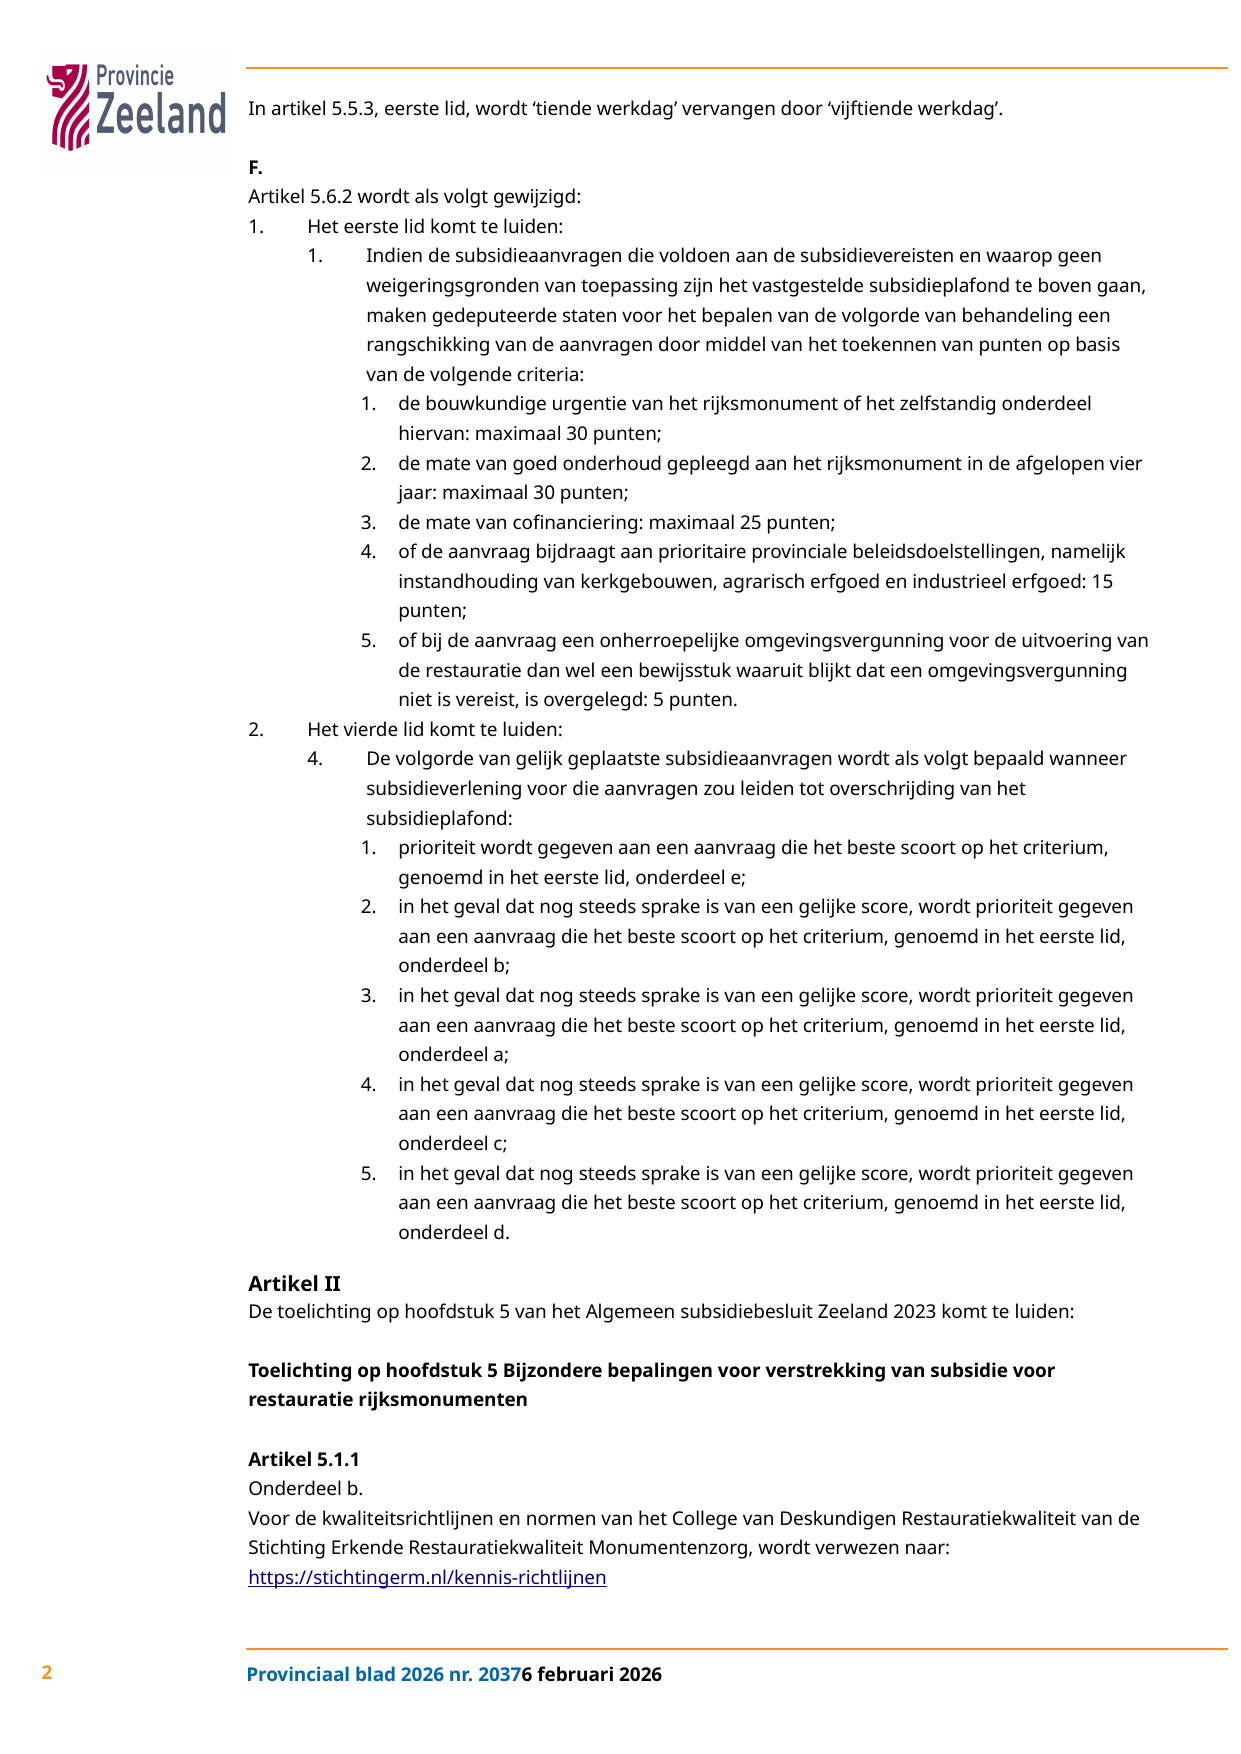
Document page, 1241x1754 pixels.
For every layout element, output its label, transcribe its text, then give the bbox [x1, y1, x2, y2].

list in het geval dat nog steeds sprake is van een gelijke score, wordt prioriteit gegeven aan een aanvraag die het beste scoort op het criterium, genoemd in het eerste lid, onderdeel d. [361, 1160, 1152, 1245]
list in het geval dat nog steeds sprake is van een gelijke score, wordt prioriteit gegeven aan een aanvraag die het beste scoort op het criterium, genoemd in het eerste lid, onderdeel a; [361, 982, 1152, 1067]
list de mate van goed onderhoud gepleegd aan het rijksmonument in de afgelopen vier jaar: maximaal 30 punten; [361, 450, 1152, 505]
text De toelichting op hoofdstuk 5 van het Algemeen subsidiebesluit Zeeland 2023 komt te luiden: [248, 1298, 1152, 1323]
text Onderdeel b. [248, 1475, 1152, 1501]
text Artikel 5.6.2 wordt als volgt gewijzigd: [248, 183, 1152, 209]
list in het geval dat nog steeds sprake is van een gelijke score, wordt prioriteit gegeven aan een aanvraag die het beste scoort op het criterium, genoemd in het eerste lid, onderdeel c; [361, 1071, 1152, 1156]
list de bouwkundige urgentie van het rijksmonument of het zelfstandig onderdeel hiervan: maximaal 30 punten; [361, 391, 1152, 446]
text F. [248, 154, 1152, 180]
list de mate van cofinanciering: maximaal 25 punten; [361, 509, 1152, 535]
list prioriteit wordt gegeven aan een aanvraag die het beste scoort op het criterium, genoemd in het eerste lid, onderdeel e; [361, 834, 1152, 890]
list of bij de aanvraag een onherroepelijke omgevingsvergunning voor de uitvoering van de restauratie dan wel een bewijsstuk waaruit blijkt dat een omgevingsvergunning niet is vereist, is overgelegd: 5 punten. [361, 627, 1152, 712]
list Indien de subsidieaanvragen die voldoen aan de subsidievereisten en waarop geen weigeringsgronden van toepassing zijn het vastgestelde subsidieplafond te boven gaan, maken gedeputeerde staten voor het bepalen van de volgorde van behandeling een rangschikking van de aanvragen door middel van het toekennen van punten op basis van de volgende criteria: [307, 243, 1152, 387]
list De volgorde van gelijk geplaatste subsidieaanvragen wordt als volgt bepaald wanneer subsidieverlening voor die aanvragen zou leiden tot overschrijding van het subsidieplafond: [307, 746, 1152, 831]
list Het eerste lid komt te luiden: [248, 213, 1152, 239]
text Artikel II [248, 1269, 1152, 1298]
picture [41, 47, 231, 172]
list in het geval dat nog steeds sprake is van een gelijke score, wordt prioriteit gegeven aan een aanvraag die het beste scoort op het criterium, genoemd in het eerste lid, onderdeel b; [361, 893, 1152, 978]
text Artikel 5.1.1 [248, 1446, 1152, 1471]
list of de aanvraag bijdraagt aan prioritaire provinciale beleidsdoelstellingen, namelijk instandhouding van kerkgebouwen, agrarisch erfgoed en industrieel erfgoed: 15 punten; [361, 538, 1152, 623]
text Voor de kwaliteitsrichtlijnen en normen van het College van Deskundigen Restauratiekwaliteit van de Stichting Erkende Restauratiekwaliteit Monumentenzorg, wordt verwezen naar: https://stichtingerm.nl/kennis-richtlijnen [248, 1505, 1152, 1590]
text Toelichting op hoofdstuk 5 Bijzondere bepalingen voor verstrekking van subsidie voor restauratie rijksmonumenten [248, 1357, 1152, 1412]
text In artikel 5.5.3, eerste lid, wordt ‘tiende werkdag’ vervangen door ‘vijftiende werkdag’. [248, 95, 1152, 121]
list Het vierde lid komt te luiden: [248, 716, 1152, 742]
